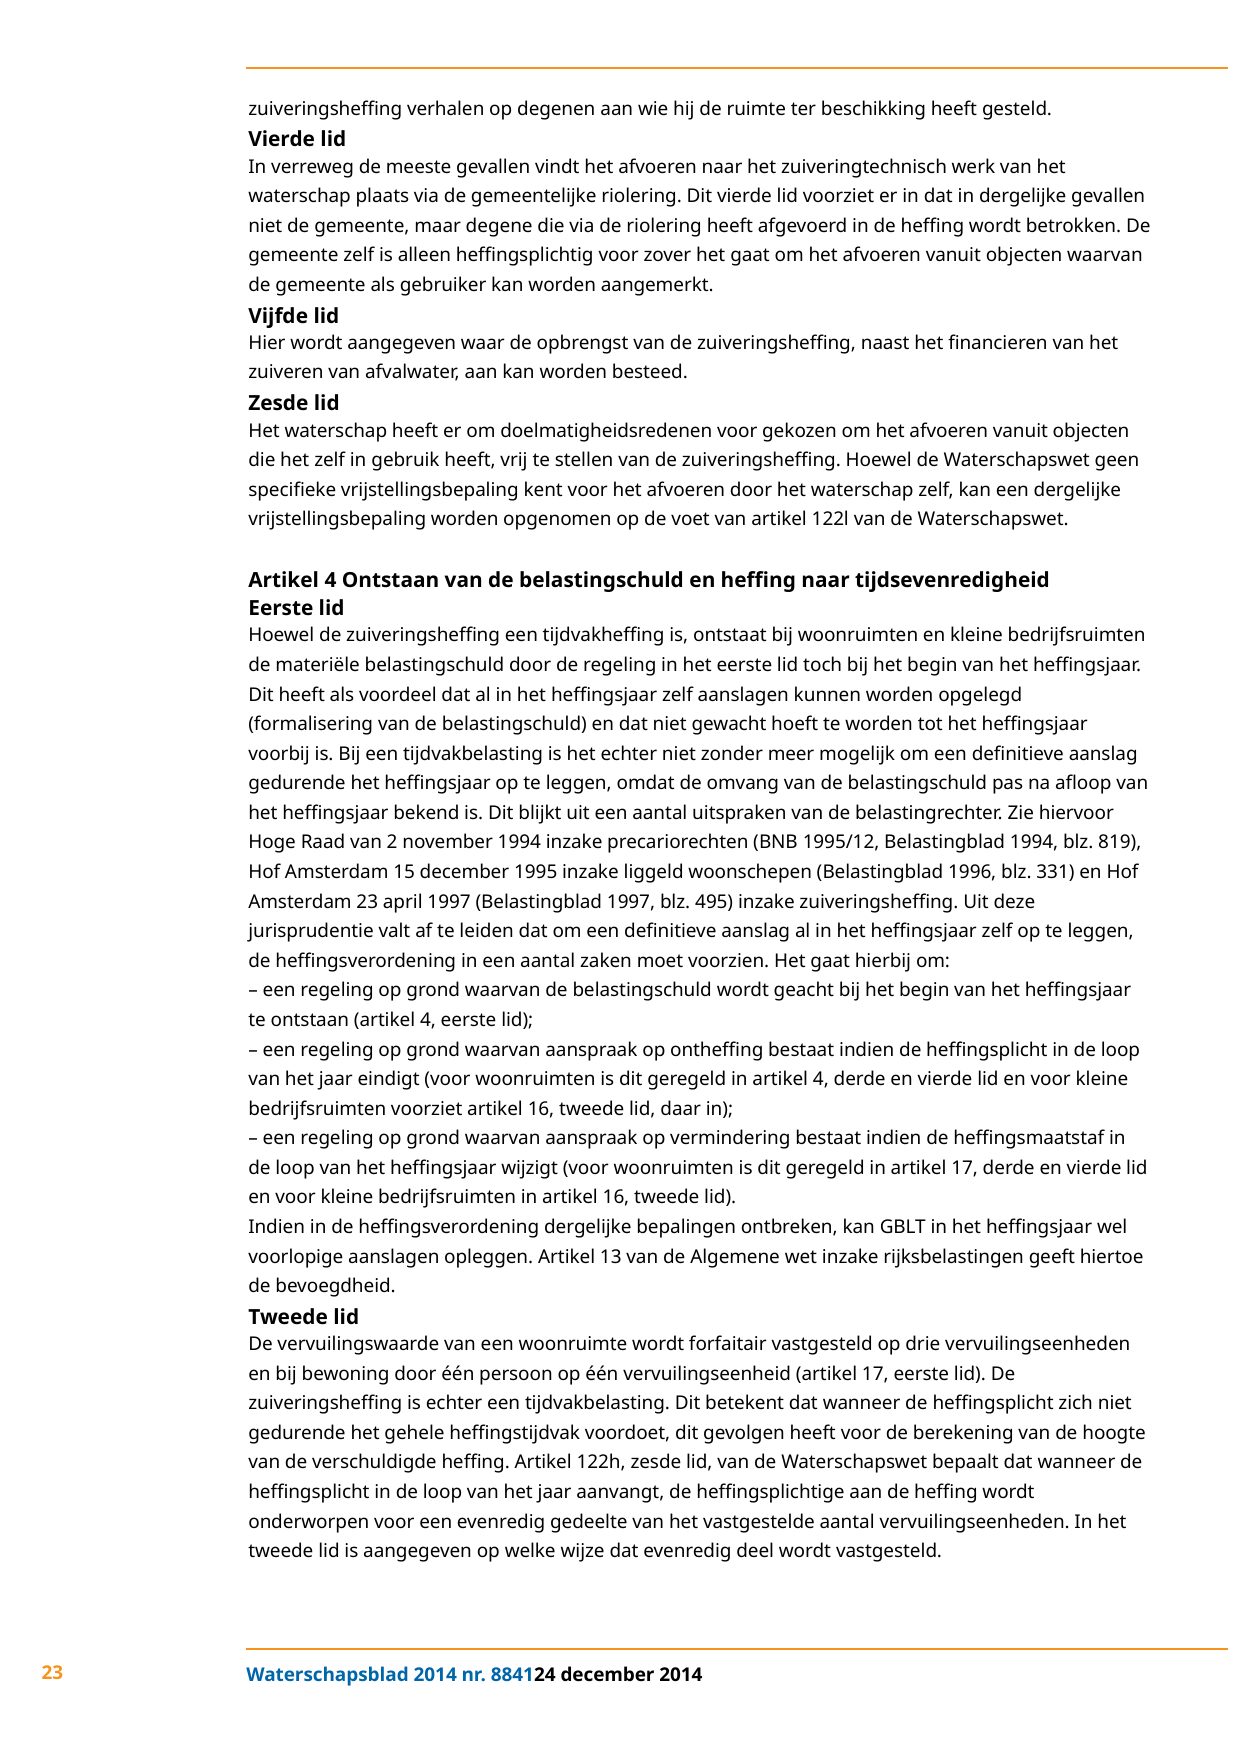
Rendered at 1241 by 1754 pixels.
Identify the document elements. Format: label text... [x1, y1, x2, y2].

text Eerste lid [248, 593, 1152, 622]
text – een regeling op grond waarvan aanspraak op vermindering bestaat indien de heffingsmaatstaf in de loop van het heffingsjaar wijzigt (voor woonruimten is dit geregeld in artikel 17, derde en vierde lid en voor kleine bedrijfsruimten in artikel 16, tweede lid). [248, 1124, 1152, 1209]
text Artikel 4 Ontstaan van de belastingschuld en heffing naar tijdsevenredigheid [248, 565, 1152, 593]
text – een regeling op grond waarvan aanspraak op ontheffing bestaat indien de heffingsplicht in de loop van het jaar eindigt (voor woonruimten is dit geregeld in artikel 4, derde en vierde lid en voor kleine bedrijfsruimten voorziet artikel 16, tweede lid, daar in); [248, 1036, 1152, 1121]
text De vervuilingswaarde van een woonruimte wordt forfaitair vastgesteld op drie vervuilingseenheden en bij bewoning door één persoon op één vervuilingseenheid (artikel 17, eerste lid). De zuiveringsheffing is echter een tijdvakbelasting. Dit betekent dat wanneer de heffingsplicht zich niet gedurende het gehele heffingstijdvak voordoet, dit gevolgen heeft voor de berekening van de hoogte van de verschuldigde heffing. Artikel 122h, zesde lid, van de Waterschapswet bepaalt dat wanneer de heffingsplicht in de loop van het jaar aanvangt, de heffingsplichtige aan de heffing wordt onderworpen voor een evenredig gedeelte van het vastgestelde aantal vervuilingseenheden. In het tweede lid is aangegeven op welke wijze dat evenredig deel wordt vastgesteld. [248, 1330, 1152, 1563]
text – een regeling op grond waarvan de belastingschuld wordt geacht bij het begin van het heffingsjaar te ontstaan (artikel 4, eerste lid); [248, 977, 1152, 1032]
text Hoewel de zuiveringsheffing een tijdvakheffing is, ontstaat bij woonruimten en kleine bedrijfsruimten de materiële belastingschuld door de regeling in het eerste lid toch bij het begin van het heffingsjaar. Dit heeft als voordeel dat al in het heffingsjaar zelf aanslagen kunnen worden opgelegd (formalisering van de belastingschuld) en dat niet gewacht hoeft te worden tot het heffingsjaar voorbij is. Bij een tijdvakbelasting is het echter niet zonder meer mogelijk om een definitieve aanslag gedurende het heffingsjaar op te leggen, omdat de omvang van de belastingschuld pas na afloop van het heffingsjaar bekend is. Dit blijkt uit een aantal uitspraken van de belastingrechter. Zie hiervoor Hoge Raad van 2 november 1994 inzake precariorechten (BNB 1995/12, Belastingblad 1994, blz. 819), Hof Amsterdam 15 december 1995 inzake liggeld woonschepen (Belastingblad 1996, blz. 331) en Hof Amsterdam 23 april 1997 (Belastingblad 1997, blz. 495) inzake zuiveringsheffing. Uit deze jurisprudentie valt af te leiden dat om een definitieve aanslag al in het heffingsjaar zelf op te leggen, de heffingsverordening in een aantal zaken moet voorzien. Het gaat hierbij om: [248, 622, 1152, 973]
text Zesde lid [248, 388, 1152, 417]
text Hier wordt aangegeven waar de opbrengst van de zuiveringsheffing, naast het financieren van het zuiveren van afvalwater, aan kan worden besteed. [248, 329, 1152, 384]
text Indien in de heffingsverordening dergelijke bepalingen ontbreken, kan GBLT in het heffingsjaar wel voorlopige aanslagen opleggen. Artikel 13 van de Algemene wet inzake rijksbelastingen geeft hiertoe de bevoegdheid. [248, 1213, 1152, 1298]
text zuiveringsheffing verhalen op degenen aan wie hij de ruimte ter beschikking heeft gesteld. [248, 95, 1152, 121]
text Vijfde lid [248, 301, 1152, 329]
text In verreweg de meeste gevallen vindt het afvoeren naar het zuiveringtechnisch werk van het waterschap plaats via de gemeentelijke riolering. Dit vierde lid voorziet er in dat in dergelijke gevallen niet de gemeente, maar degene die via de riolering heeft afgevoerd in de heffing wordt betrokken. De gemeente zelf is alleen heffingsplichtig voor zover het gaat om het afvoeren vanuit objecten waarvan de gemeente als gebruiker kan worden aangemerkt. [248, 153, 1152, 297]
picture [41, 47, 231, 172]
text Tweede lid [248, 1302, 1152, 1330]
text Het waterschap heeft er om doelmatigheidsredenen voor gekozen om het afvoeren vanuit objecten die het zelf in gebruik heeft, vrij te stellen van de zuiveringsheffing. Hoewel de Waterschapswet geen specifieke vrijstellingsbepaling kent voor het afvoeren door het waterschap zelf, kan een dergelijke vrijstellingsbepaling worden opgenomen op de voet van artikel 122l van de Waterschapswet. [248, 417, 1152, 531]
text Vierde lid [248, 124, 1152, 153]
